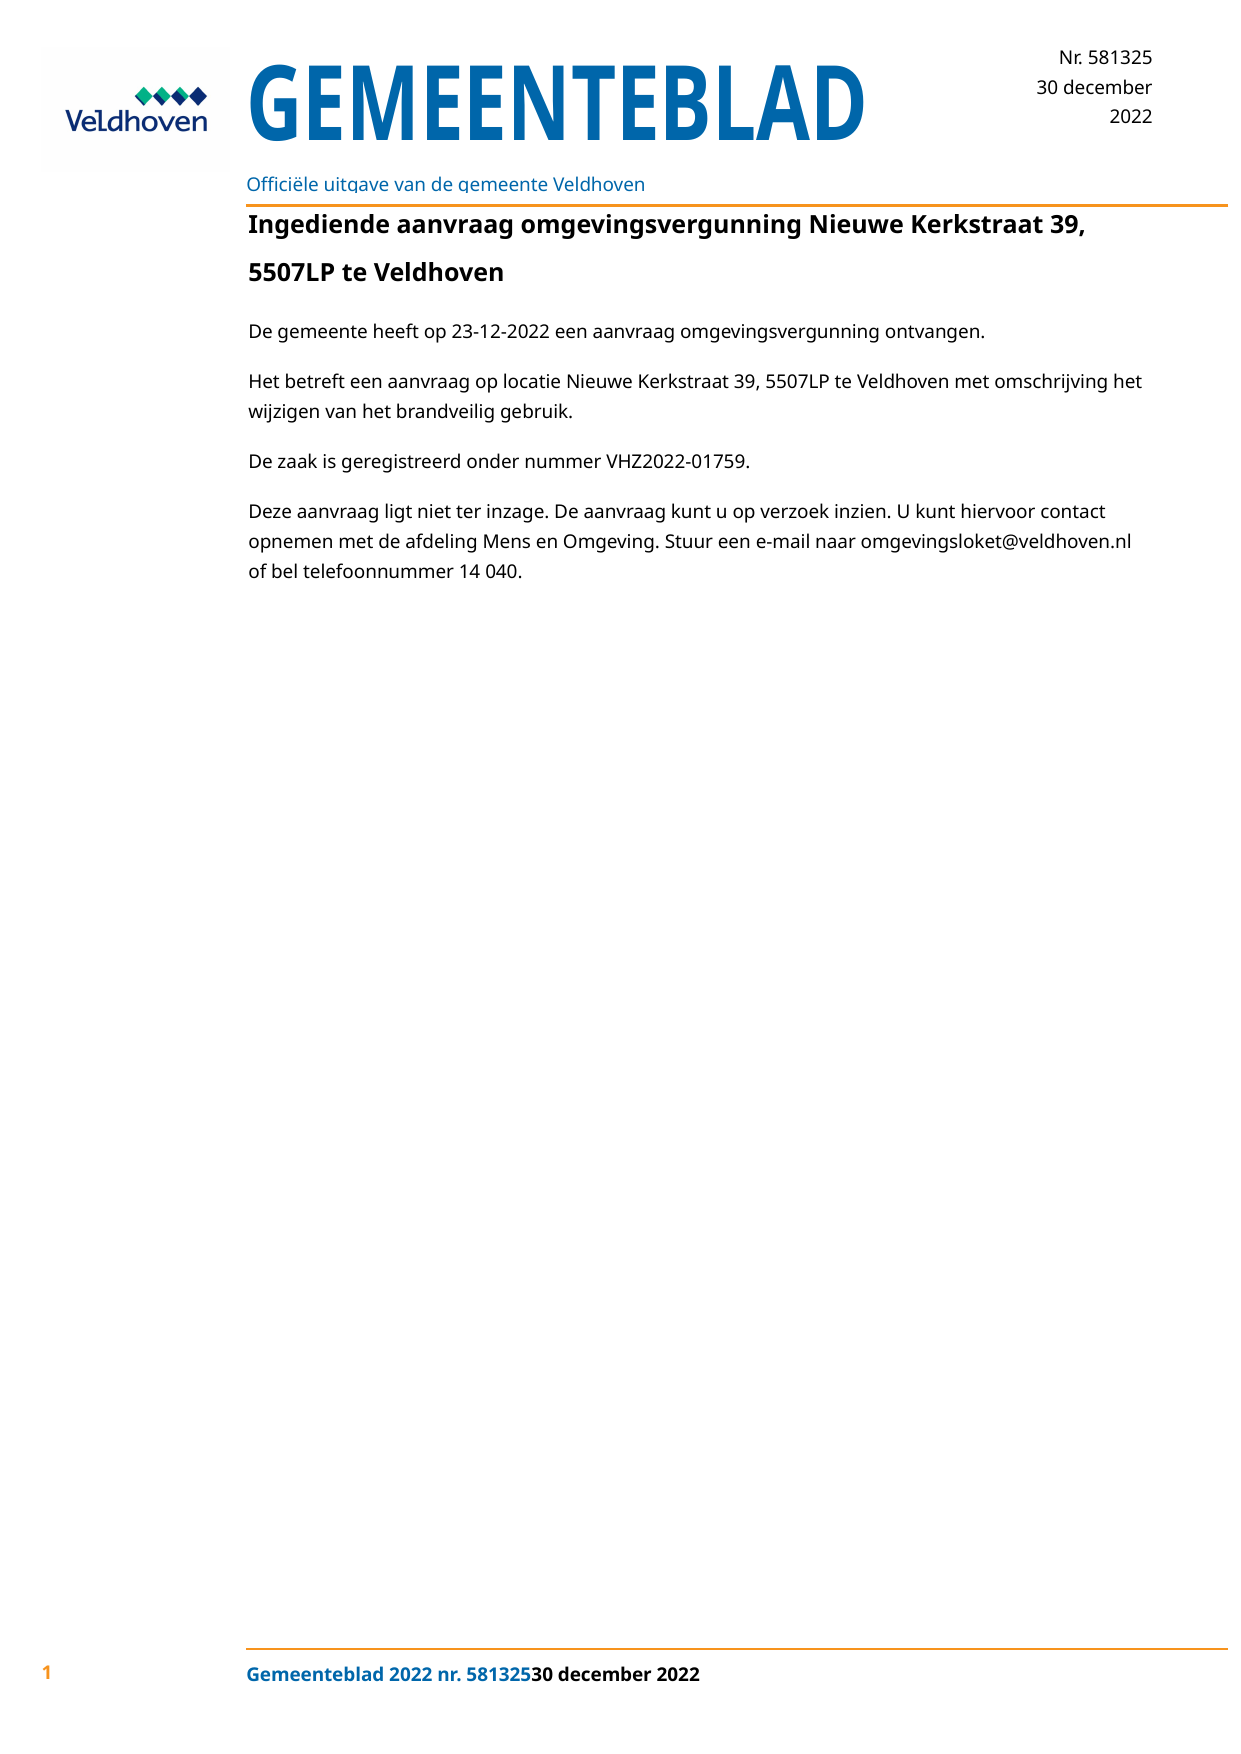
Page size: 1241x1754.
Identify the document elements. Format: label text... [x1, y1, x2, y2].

text Het betreft een aanvraag op locatie Nieuwe Kerkstraat 39, 5507LP te Veldhoven met omschrijving het wijzigen van het brandveilig gebruik. [248, 368, 1152, 424]
picture [41, 47, 231, 172]
text De zaak is geregistreerd onder nummer VHZ2022-01759. [248, 448, 1152, 474]
text De gemeente heeft op 23-12-2022 een aanvraag omgevingsvergunning ontvangen. [248, 318, 1152, 344]
text Ingediende aanvraag omgevingsvergunning Nieuwe Kerkstraat 39, 5507LP te Veldhoven [248, 207, 1152, 288]
text Deze aanvraag ligt niet ter inzage. De aanvraag kunt u op verzoek inzien. U kunt hiervoor contact opnemen met de afdeling Mens en Omgeving. Stuur een e-mail naar omgevingsloket@veldhoven.nl of bel telefoonnummer 14 040. [248, 499, 1152, 584]
